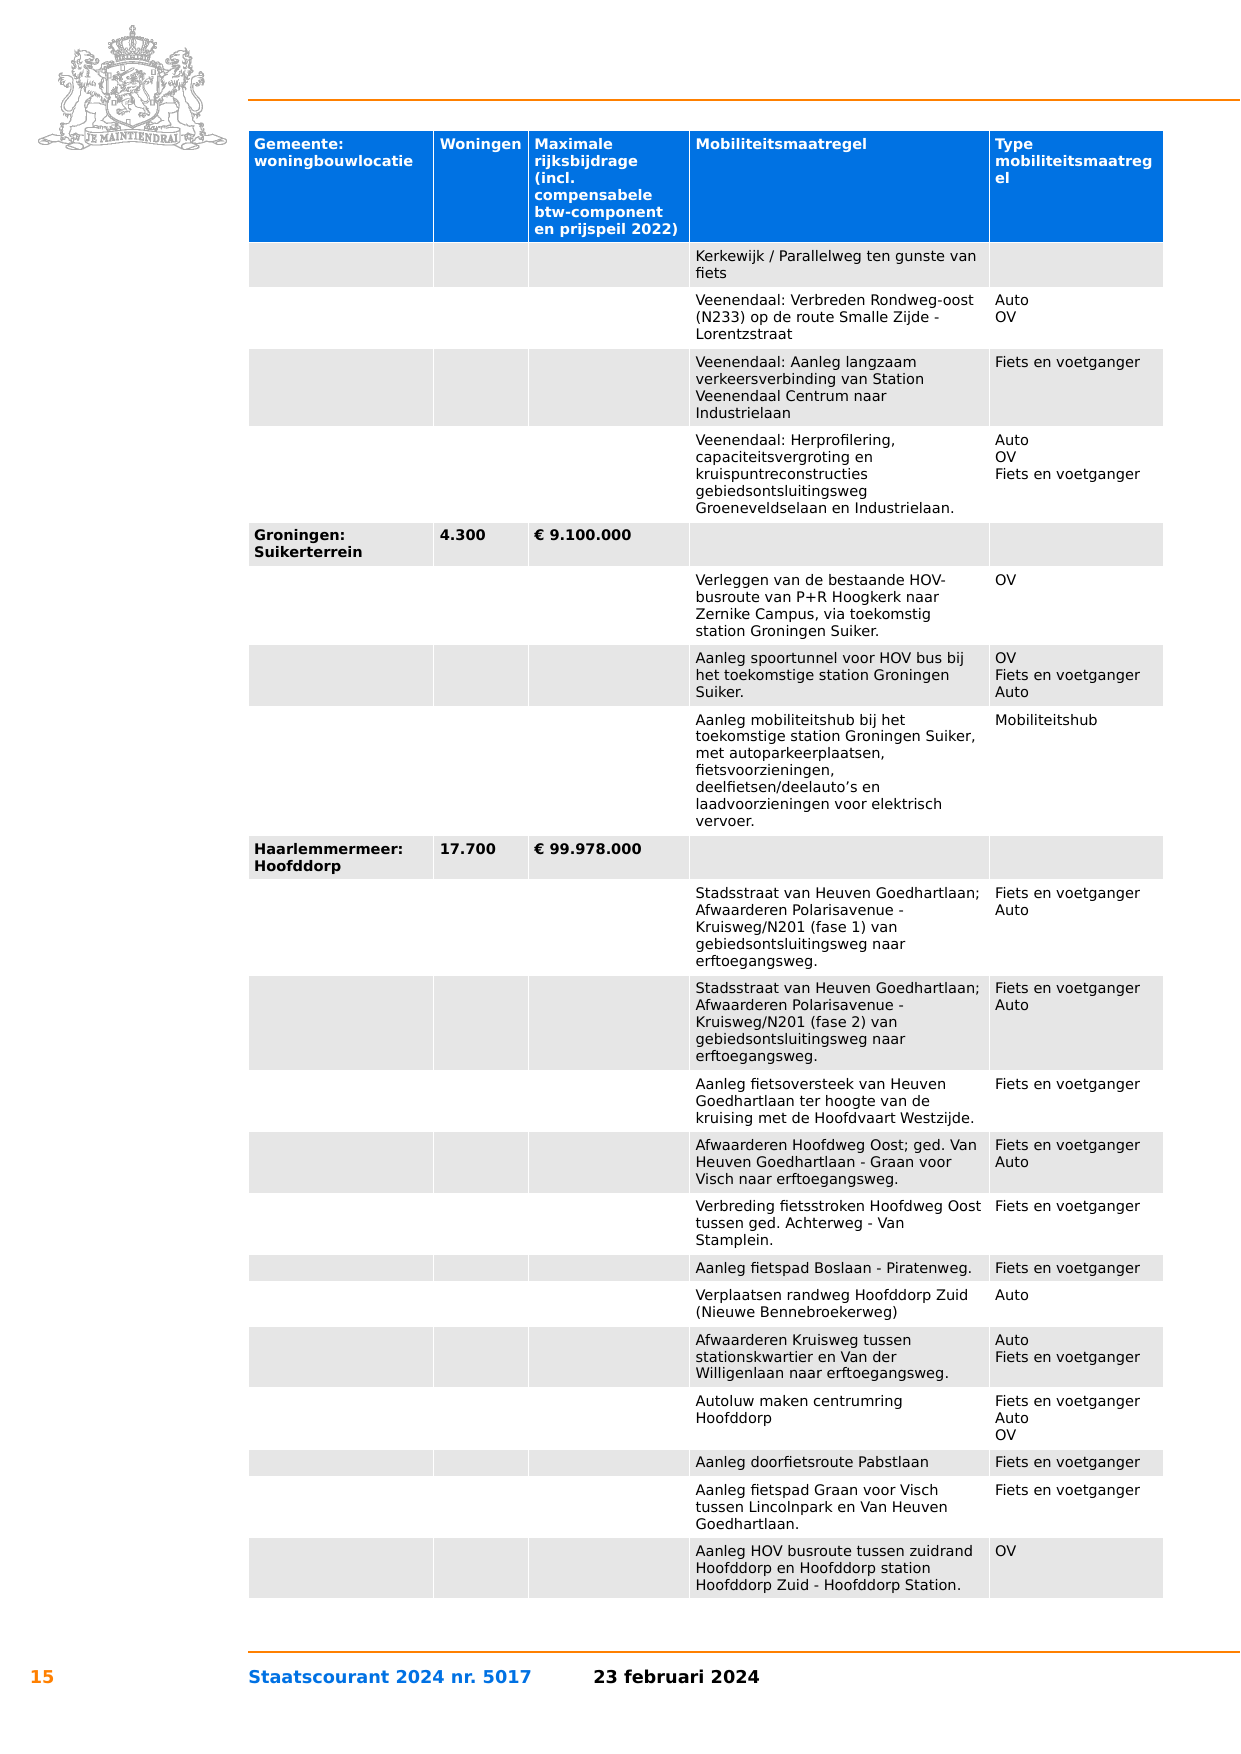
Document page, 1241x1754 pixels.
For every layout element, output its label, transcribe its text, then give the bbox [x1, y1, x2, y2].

table_cell Fiets en voetganger Auto [990, 880, 1163, 974]
table_cell [249, 1283, 433, 1326]
table_cell [529, 976, 689, 1070]
table_cell OV Fiets en voetganger Auto [990, 645, 1163, 706]
table_cell 17.700 [434, 836, 528, 879]
table_cell Groningen: Suikerterrein [249, 523, 433, 566]
table_cell Fiets en voetganger [990, 1477, 1163, 1537]
table_cell [249, 1194, 433, 1254]
table_cell Auto Fiets en voetganger [990, 1327, 1163, 1387]
table_cell [249, 1132, 433, 1193]
table_cell [434, 1255, 528, 1281]
picture [38, 25, 227, 150]
table_cell [529, 1071, 689, 1131]
table_cell [529, 1327, 689, 1387]
table_cell € 99.978.000 [529, 836, 689, 879]
table_cell Verleggen van de bestaande HOV-busroute van P+R Hoogkerk naar Zernike Campus, via toekomstig station Groningen Suiker. [690, 567, 989, 644]
table_cell [529, 1450, 689, 1476]
table_cell Autoluw maken centrumring Hoofddorp [690, 1388, 989, 1448]
table_cell Verbreding fietsstroken Hoofdweg Oost tussen ged. Achterweg - Van Stamplein. [690, 1194, 989, 1254]
table_cell [434, 1132, 528, 1193]
table_cell [249, 976, 433, 1070]
table_cell [434, 1477, 528, 1537]
table_cell Kerkewijk / Parallelweg ten gunste van fiets [690, 243, 989, 287]
table_cell Fiets en voetganger [990, 1194, 1163, 1254]
table_cell [529, 645, 689, 706]
table_cell [529, 1477, 689, 1537]
table_cell [434, 427, 528, 522]
table_cell OV [990, 1538, 1163, 1598]
table_cell [434, 1450, 528, 1476]
table_cell Veenendaal: Aanleg langzaam verkeersverbinding van Station Veenendaal Centrum naar Industrielaan [690, 349, 989, 426]
table_cell [249, 1538, 433, 1598]
table_cell [990, 836, 1163, 879]
table_cell [434, 1388, 528, 1448]
table_cell 4.300 [434, 523, 528, 566]
table_cell [434, 1327, 528, 1387]
table_cell Aanleg fietsoversteek van Heuven Goedhartlaan ter hoogte van de kruising met de Hoofdvaart Westzijde. [690, 1071, 989, 1131]
table_cell [434, 1071, 528, 1131]
table_cell [249, 1327, 433, 1387]
table_cell Aanleg fietspad Graan voor Visch tussen Lincolnpark en Van Heuven Goedhartlaan. [690, 1477, 989, 1537]
table_cell [529, 1194, 689, 1254]
table_cell Mobiliteitshub [990, 707, 1163, 835]
table_cell [434, 645, 528, 706]
table_cell [249, 1255, 433, 1281]
table_header Gemeente: woningbouwlocatie [249, 131, 433, 242]
table_cell [249, 707, 433, 835]
table_header Maximale rijksbijdrage (incl. compensabele btw-component en prijspeil 2022) [529, 131, 689, 242]
table_cell [529, 1283, 689, 1326]
table_cell [249, 1071, 433, 1131]
table_cell Fiets en voetganger Auto [990, 976, 1163, 1070]
table_cell [249, 427, 433, 522]
table_cell Afwaarderen Hoofdweg Oost; ged. Van Heuven Goedhartlaan - Graan voor Visch naar erftoegangsweg. [690, 1132, 989, 1193]
table_cell [529, 1388, 689, 1448]
table_cell Fiets en voetganger [990, 349, 1163, 426]
table_cell [990, 243, 1163, 287]
table_cell Aanleg HOV busroute tussen zuidrand Hoofddorp en Hoofddorp station Hoofddorp Zuid - Hoofddorp Station. [690, 1538, 989, 1598]
table_cell Fiets en voetganger Auto OV [990, 1388, 1163, 1448]
table_cell [529, 288, 689, 348]
table_cell [249, 880, 433, 974]
table_cell Fiets en voetganger [990, 1071, 1163, 1131]
table_cell [529, 1255, 689, 1281]
table_cell [434, 1194, 528, 1254]
table_cell Haarlemmermeer: Hoofddorp [249, 836, 433, 879]
table_cell Fiets en voetganger [990, 1450, 1163, 1476]
table_cell Veenendaal: Herprofilering, capaciteitsvergroting en kruispuntreconstructies gebiedsontsluitingsweg Groeneveldselaan en Industrielaan. [690, 427, 989, 522]
table_cell [434, 349, 528, 426]
table_cell Afwaarderen Kruisweg tussen stationskwartier en Van der Willigenlaan naar erftoegangsweg. [690, 1327, 989, 1387]
table_cell [434, 288, 528, 348]
table_cell [690, 836, 989, 879]
table_cell Auto OV [990, 288, 1163, 348]
table_cell € 9.100.000 [529, 523, 689, 566]
table_cell [529, 1538, 689, 1598]
table_cell [434, 567, 528, 644]
table_cell [249, 1450, 433, 1476]
table_cell Veenendaal: Verbreden Rondweg-oost (N233) op de route Smalle Zijde - Lorentzstraat [690, 288, 989, 348]
table_header Mobiliteitsmaatregel [690, 131, 989, 242]
table_cell Aanleg mobiliteitshub bij het toekomstige station Groningen Suiker, met autoparkeerplaatsen, fietsvoorzieningen, deelfietsen/deelauto’s en laadvoorzieningen voor elektrisch vervoer. [690, 707, 989, 835]
table_cell Verplaatsen randweg Hoofddorp Zuid (Nieuwe Bennebroekerweg) [690, 1283, 989, 1326]
table_cell [529, 707, 689, 835]
table_header Type mobiliteitsmaatregel [990, 131, 1163, 242]
table_cell Auto [990, 1283, 1163, 1326]
table_cell [249, 1477, 433, 1537]
table_cell OV [990, 567, 1163, 644]
table_header Woningen [434, 131, 528, 242]
table_cell [249, 349, 433, 426]
table_cell [529, 427, 689, 522]
table_cell [434, 707, 528, 835]
table_cell Aanleg doorfietsroute Pabstlaan [690, 1450, 989, 1476]
table_cell Stadsstraat van Heuven Goedhartlaan; Afwaarderen Polarisavenue - Kruisweg/N201 (fase 1) van gebiedsontsluitingsweg naar erftoegangsweg. [690, 880, 989, 974]
table_cell [434, 1538, 528, 1598]
table_cell [249, 645, 433, 706]
table_cell [249, 567, 433, 644]
table_cell [249, 288, 433, 348]
table_cell [249, 1388, 433, 1448]
table_cell Aanleg spoortunnel voor HOV bus bij het toekomstige station Groningen Suiker. [690, 645, 989, 706]
table_cell [990, 523, 1163, 566]
table_cell [529, 349, 689, 426]
table_cell [434, 1283, 528, 1326]
table_cell [434, 243, 528, 287]
table_cell Stadsstraat van Heuven Goedhartlaan; Afwaarderen Polarisavenue - Kruisweg/N201 (fase 2) van gebiedsontsluitingsweg naar erftoegangsweg. [690, 976, 989, 1070]
table_cell [690, 523, 989, 566]
table_cell [529, 243, 689, 287]
table_cell Fiets en voetganger [990, 1255, 1163, 1281]
table_cell [529, 567, 689, 644]
table_cell Aanleg fietspad Boslaan - Piratenweg. [690, 1255, 989, 1281]
table_cell [249, 243, 433, 287]
table_cell Fiets en voetganger Auto [990, 1132, 1163, 1193]
table_cell [434, 976, 528, 1070]
table_cell [529, 1132, 689, 1193]
table_cell [434, 880, 528, 974]
table_cell [529, 880, 689, 974]
table_cell Auto OV Fiets en voetganger [990, 427, 1163, 522]
